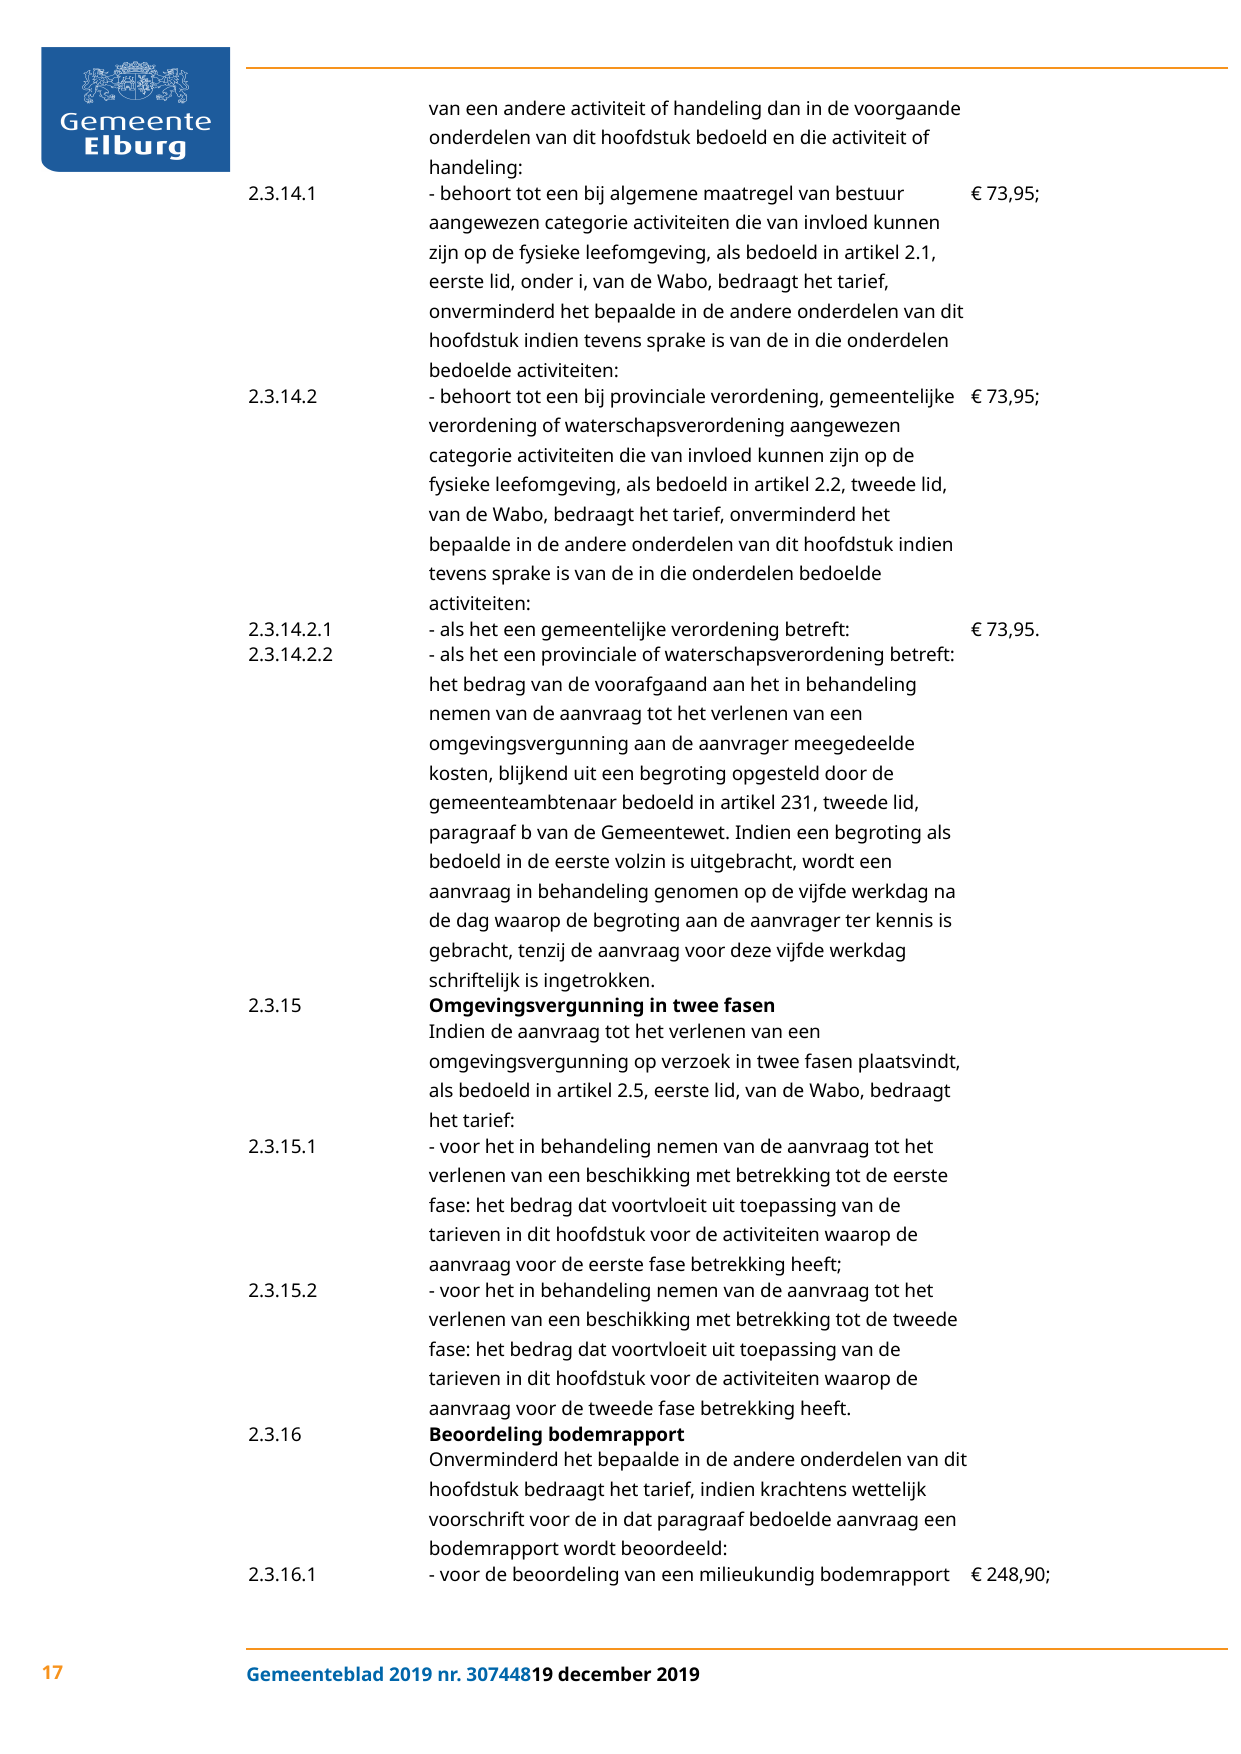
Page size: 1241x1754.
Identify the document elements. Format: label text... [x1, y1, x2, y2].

table_cell [971, 1277, 1152, 1421]
table_cell [248, 1018, 429, 1133]
table_cell € 73,95; [971, 383, 1152, 616]
table_cell € 73,95. [971, 616, 1152, 641]
table_cell [971, 1133, 1152, 1277]
table_cell - als het een provinciale of waterschapsverordening betreft: het bedrag van de voorafgaand aan het in behandeling nemen van de aanvraag tot het verlenen van een omgevingsvergunning aan de aanvrager meegedeelde kosten, blijkend uit een begroting opgesteld door de gemeenteambtenaar bedoeld in artikel 231, tweede lid, paragraaf b van de Gemeentewet. Indien een begroting als bedoeld in de eerste volzin is uitgebracht, wordt een aanvraag in behandeling genomen op de vijfde werkdag na de dag waarop de begroting aan de aanvrager ter kennis is gebracht, tenzij de aanvraag voor deze vijfde werkdag schriftelijk is ingetrokken. [429, 641, 971, 993]
table_cell [971, 1421, 1152, 1447]
table_cell [971, 1018, 1152, 1133]
table_cell Omgevingsvergunning in twee fasen [429, 993, 971, 1018]
table_cell van een andere activiteit of handeling dan in de voorgaande onderdelen van dit hoofdstuk bedoeld en die activiteit of handeling: [429, 95, 971, 180]
table_cell 2.3.14.2.1 [248, 616, 429, 641]
table_cell - voor het in behandeling nemen van de aanvraag tot het verlenen van een beschikking met betrekking tot de tweede fase: het bedrag dat voortvloeit uit toepassing van de tarieven in dit hoofdstuk voor de activiteiten waarop de aanvraag voor de tweede fase betrekking heeft. [429, 1277, 971, 1421]
table_cell 2.3.16 [248, 1421, 429, 1447]
table_cell - voor het in behandeling nemen van de aanvraag tot het verlenen van een beschikking met betrekking tot de eerste fase: het bedrag dat voortvloeit uit toepassing van de tarieven in dit hoofdstuk voor de activiteiten waarop de aanvraag voor de eerste fase betrekking heeft; [429, 1133, 971, 1277]
table_cell [248, 95, 429, 180]
table_cell [971, 993, 1152, 1018]
table_cell 2.3.15 [248, 993, 429, 1018]
table_cell 2.3.14.2 [248, 383, 429, 616]
table_cell 2.3.15.1 [248, 1133, 429, 1277]
table_cell 2.3.15.2 [248, 1277, 429, 1421]
table_cell Beoordeling bodemrapport [429, 1421, 971, 1447]
table_cell € 73,95; [971, 180, 1152, 383]
table_cell [971, 1447, 1152, 1561]
table_cell 2.3.14.1 [248, 180, 429, 383]
table_cell - voor de beoordeling van een milieukundig bodemrapport [429, 1561, 971, 1587]
table_cell [971, 95, 1152, 180]
table_cell - behoort tot een bij algemene maatregel van bestuur aangewezen categorie activiteiten die van invloed kunnen zijn op de fysieke leefomgeving, als bedoeld in artikel 2.1, eerste lid, onder i, van de Wabo, bedraagt het tarief, onverminderd het bepaalde in de andere onderdelen van dit hoofdstuk indien tevens sprake is van de in die onderdelen bedoelde activiteiten: [429, 180, 971, 383]
table_cell Indien de aanvraag tot het verlenen van een omgevingsvergunning op verzoek in twee fasen plaatsvindt, als bedoeld in artikel 2.5, eerste lid, van de Wabo, bedraagt het tarief: [429, 1018, 971, 1133]
table_cell 2.3.16.1 [248, 1561, 429, 1587]
table_cell € 248,90; [971, 1561, 1152, 1587]
table_cell Onverminderd het bepaalde in de andere onderdelen van dit hoofdstuk bedraagt het tarief, indien krachtens wettelijk voorschrift voor de in dat paragraaf bedoelde aanvraag een bodemrapport wordt beoordeeld: [429, 1447, 971, 1561]
table_cell [971, 641, 1152, 993]
table_cell [248, 1447, 429, 1561]
table_cell - behoort tot een bij provinciale verordening, gemeentelijke verordening of waterschapsverordening aangewezen categorie activiteiten die van invloed kunnen zijn op de fysieke leefomgeving, als bedoeld in artikel 2.2, tweede lid, van de Wabo, bedraagt het tarief, onverminderd het bepaalde in de andere onderdelen van dit hoofdstuk indien tevens sprake is van de in die onderdelen bedoelde activiteiten: [429, 383, 971, 616]
table_cell - als het een gemeentelijke verordening betreft: [429, 616, 971, 641]
picture [41, 47, 231, 172]
table_cell 2.3.14.2.2 [248, 641, 429, 993]
